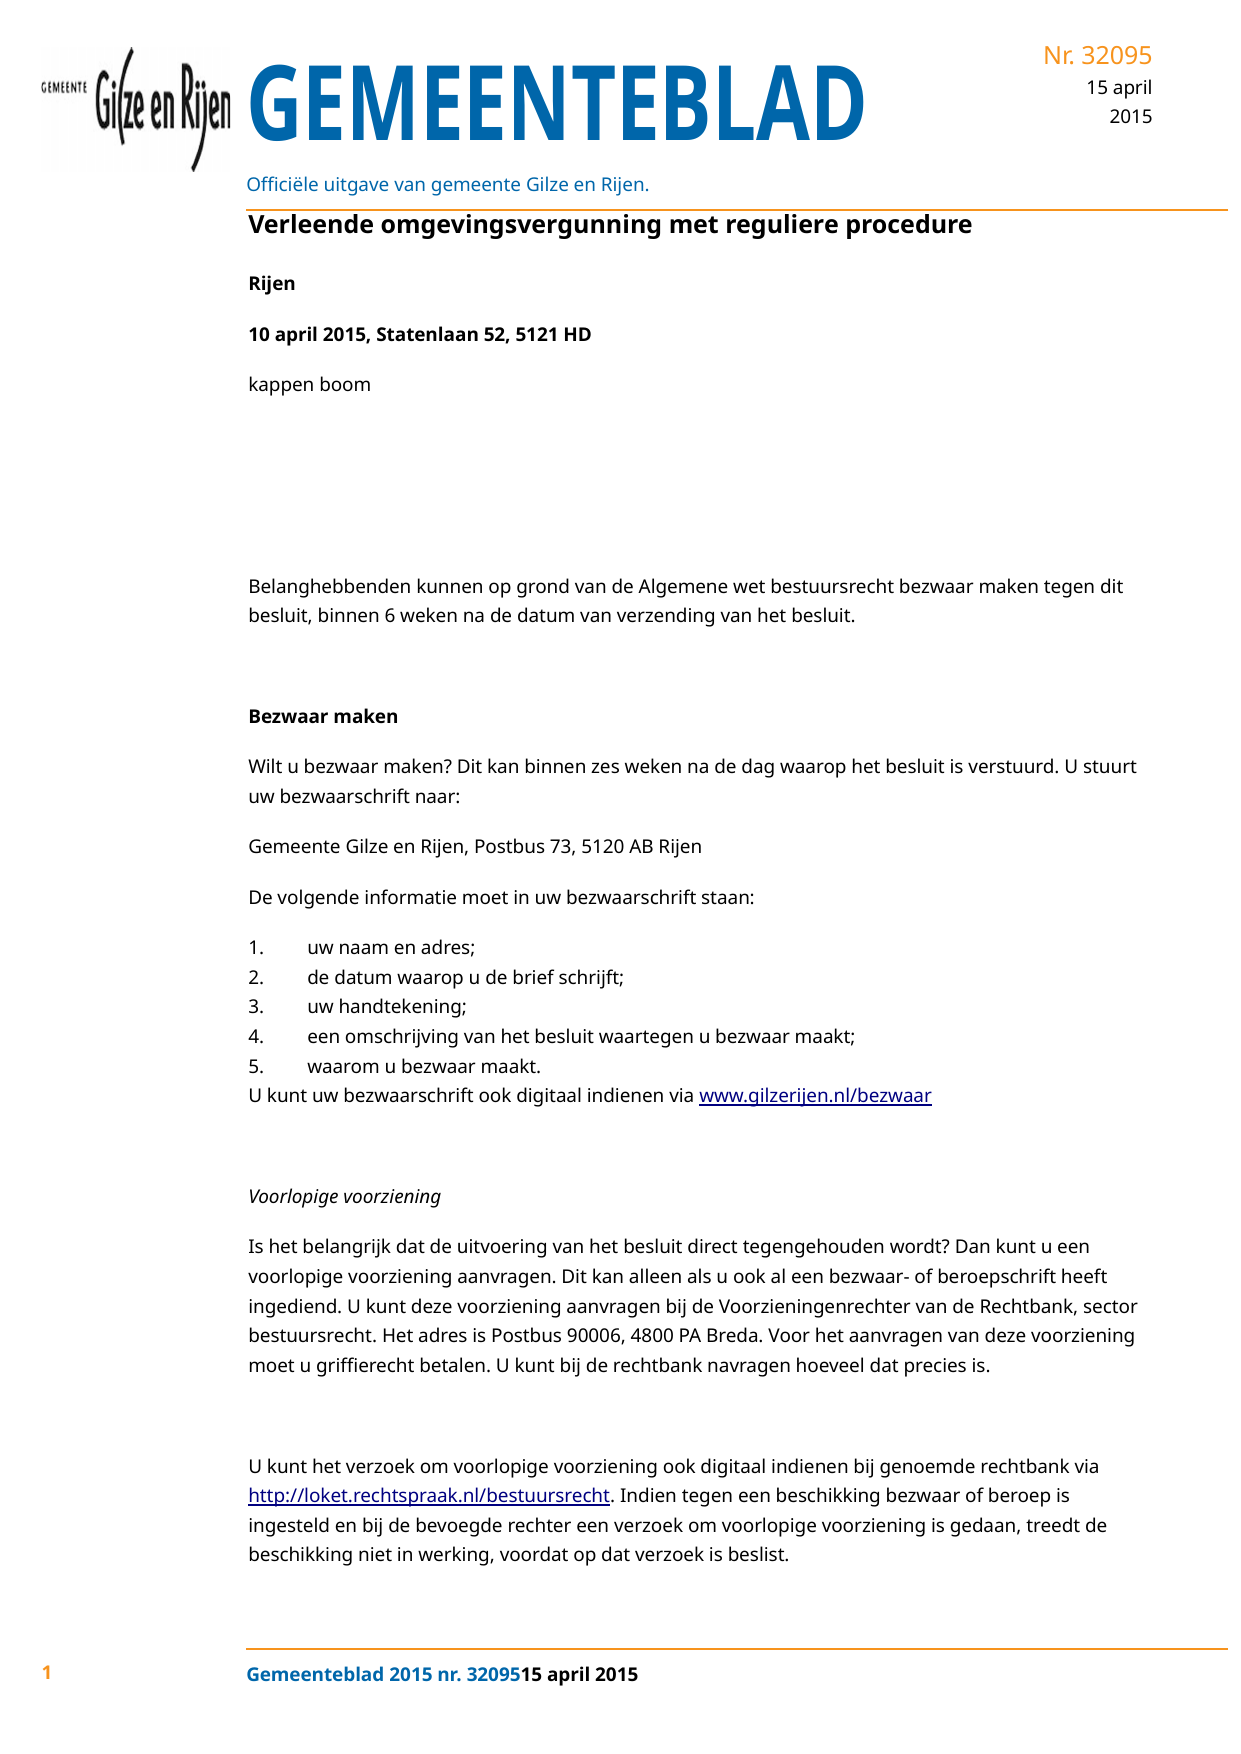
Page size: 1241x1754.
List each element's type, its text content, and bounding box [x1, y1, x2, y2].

list de datum waarop u de brief schrijft; [248, 964, 1152, 990]
text kappen boom [248, 371, 1152, 397]
text Bezwaar maken [248, 703, 1152, 729]
text De volgende informatie moet in uw bezwaarschrift staan: [248, 884, 1152, 910]
list een omschrijving van het besluit waartegen u bezwaar maakt; [248, 1023, 1152, 1049]
text Verleende omgevingsvergunning met reguliere procedure [248, 211, 1152, 241]
text Gemeente Gilze en Rijen, Postbus 73, 5120 AB Rijen [248, 834, 1152, 859]
text Wilt u bezwaar maken? Dit kan binnen zes weken na de dag waarop het besluit is verstuurd. U stuurt uw bezwaarschrift naar: [248, 754, 1152, 809]
text Belanghebbenden kunnen op grond van de Algemene wet bestuursrecht bezwaar maken tegen dit besluit, binnen 6 weken na de datum van verzending van het besluit. [248, 573, 1152, 628]
text Voorlopige voorziening [248, 1183, 1152, 1209]
list uw handtekening; [248, 994, 1152, 1019]
list uw naam en adres; [248, 934, 1152, 960]
text U kunt uw bezwaarschrift ook digitaal indienen via www.gilzerijen.nl/bezwaar [248, 1082, 1152, 1108]
picture [41, 47, 231, 172]
text Is het belangrijk dat de uitvoering van het besluit direct tegengehouden wordt? Dan kunt u een voorlopige voorziening aanvragen. Dit kan alleen als u ook al een bezwaar- of beroepschrift heeft ingediend. U kunt deze voorziening aanvragen bij de Voorzieningenrechter van de Rechtbank, sector bestuursrecht. Het adres is Postbus 90006, 4800 PA Breda. Voor het aanvragen van deze voorziening moet u griffierecht betalen. U kunt bij de rechtbank navragen hoeveel dat precies is. [248, 1234, 1152, 1378]
text Rijen [248, 270, 1152, 296]
text 10 april 2015, Statenlaan 52, 5121 HD [248, 321, 1152, 346]
text U kunt het verzoek om voorlopige voorziening ook digitaal indienen bij genoemde rechtbank via http://loket.rechtspraak.nl/bestuursrecht. Indien tegen een beschikking bezwaar of beroep is ingesteld en bij de bevoegde rechter een verzoek om voorlopige voorziening is gedaan, treedt de beschikking niet in werking, voordat op dat verzoek is beslist. [248, 1453, 1152, 1567]
list waarom u bezwaar maakt. [248, 1053, 1152, 1078]
